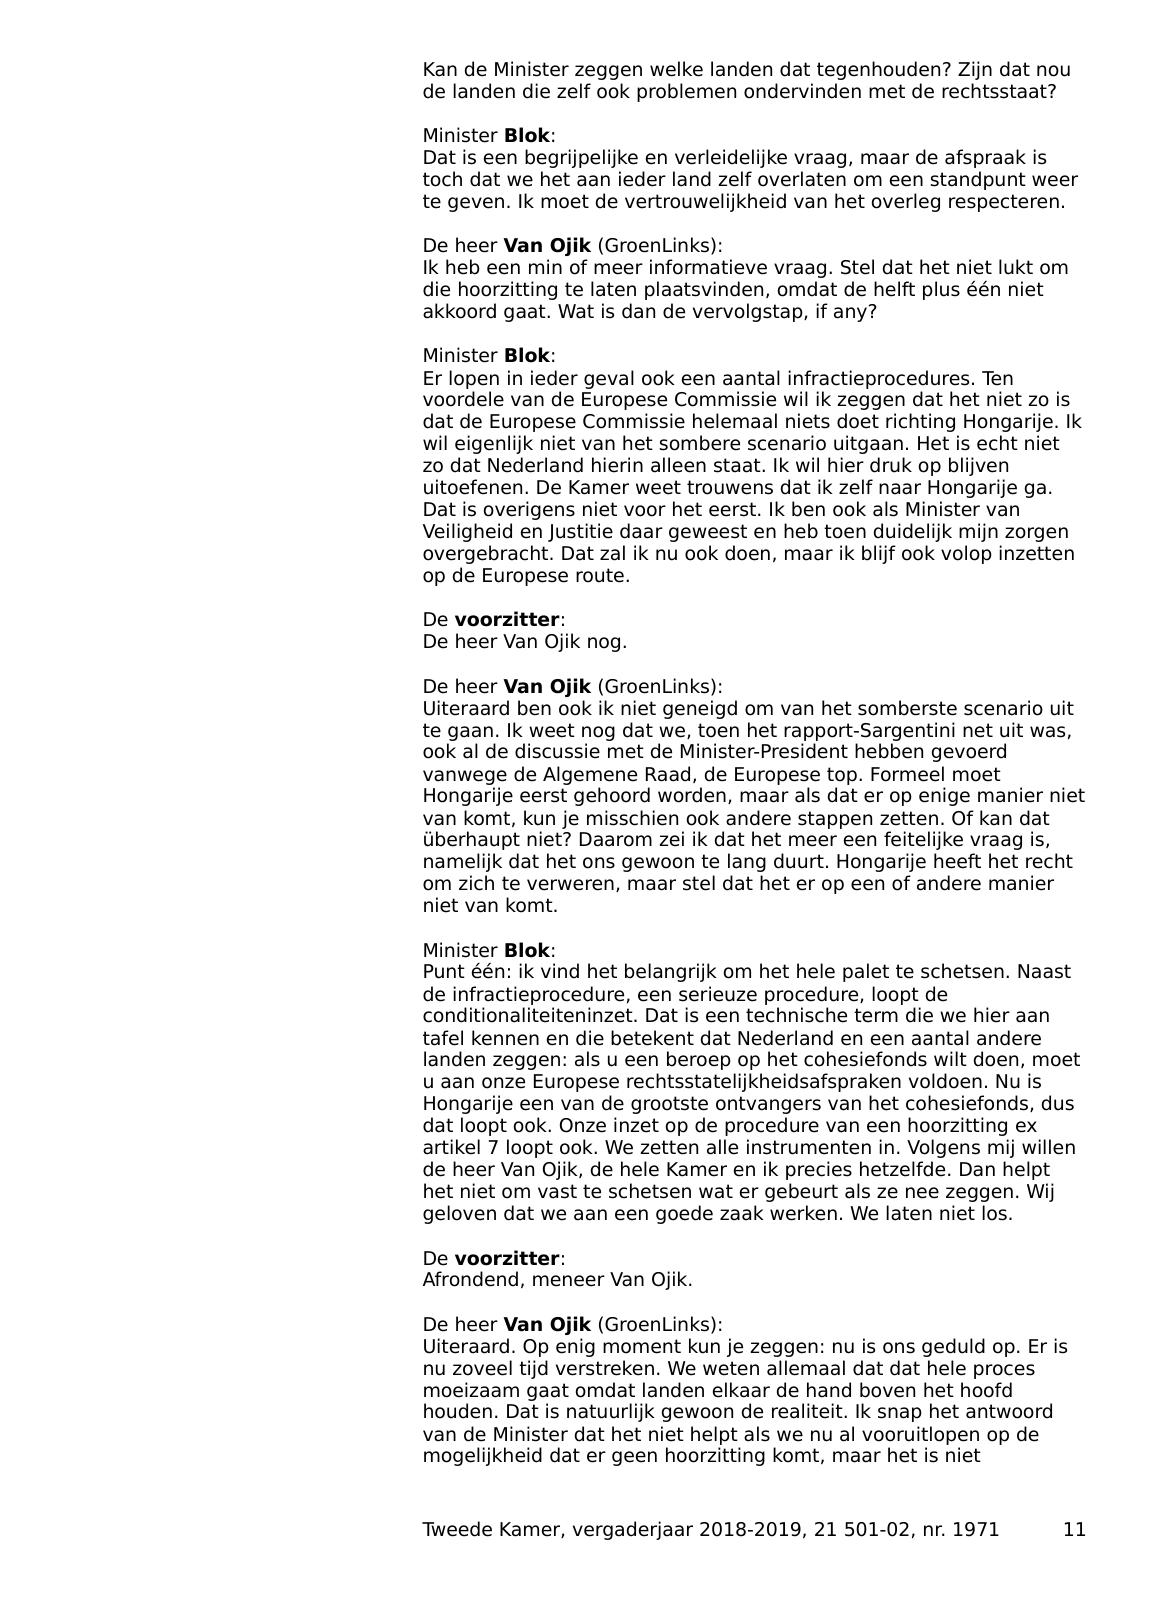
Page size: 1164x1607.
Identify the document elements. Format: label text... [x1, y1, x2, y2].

text Minister Blok: [422, 125, 1087, 147]
text Afrondend, meneer Van Ojik. [422, 1269, 1087, 1291]
text De heer Van Ojik (GroenLinks): [422, 676, 1087, 697]
text De voorzitter: [422, 609, 1087, 631]
text De heer Van Ojik (GroenLinks): [422, 1313, 1087, 1336]
text Dat is een begrijpelijke en verleidelijke vraag, maar de afspraak is toch dat we het aan ieder land zelf overlaten om een standpunt weer te geven. Ik moet de vertrouwelijkheid van het overleg respecteren. [422, 147, 1087, 213]
text De heer Van Ojik nog. [422, 631, 1087, 653]
text Ik heb een min of meer informatieve vraag. Stel dat het niet lukt om die hoorzitting te laten plaatsvinden, omdat de helft plus één niet akkoord gaat. Wat is dan de vervolgstap, if any? [422, 257, 1087, 323]
text Minister Blok: [422, 939, 1087, 961]
text Kan de Minister zeggen welke landen dat tegenhouden? Zijn dat nou de landen die zelf ook problemen ondervinden met de rechtsstaat? [422, 59, 1087, 103]
text De voorzitter: [422, 1247, 1087, 1269]
text De heer Van Ojik (GroenLinks): [422, 235, 1087, 257]
text Minister Blok: [422, 345, 1087, 367]
text Uiteraard. Op enig moment kun je zeggen: nu is ons geduld op. Er is nu zoveel tijd verstreken. We weten allemaal dat dat hele proces moeizaam gaat omdat landen elkaar de hand boven het hoofd houden. Dat is natuurlijk gewoon de realiteit. Ik snap het antwoord van de Minister dat het niet helpt als we nu al vooruitlopen op de mogelijkheid dat er geen hoorzitting komt, maar het is niet [422, 1336, 1087, 1467]
text Er lopen in ieder geval ook een aantal infractieprocedures. Ten voordele van de Europese Commissie wil ik zeggen dat het niet zo is dat de Europese Commissie helemaal niets doet richting Hongarije. Ik wil eigenlijk niet van het sombere scenario uitgaan. Het is echt niet zo dat Nederland hierin alleen staat. Ik wil hier druk op blijven uitoefenen. De Kamer weet trouwens dat ik zelf naar Hongarije ga. Dat is overigens niet voor het eerst. Ik ben ook als Minister van Veiligheid en Justitie daar geweest en heb toen duidelijk mijn zorgen overgebracht. Dat zal ik nu ook doen, maar ik blijf ook volop inzetten op de Europese route. [422, 367, 1087, 587]
text Punt één: ik vind het belangrijk om het hele palet te schetsen. Naast de infractieprocedure, een serieuze procedure, loopt de conditionaliteiteninzet. Dat is een technische term die we hier aan tafel kennen en die betekent dat Nederland en een aantal andere landen zeggen: als u een beroep op het cohesiefonds wilt doen, moet u aan onze Europese rechtsstatelijkheidsafspraken voldoen. Nu is Hongarije een van de grootste ontvangers van het cohesiefonds, dus dat loopt ook. Onze inzet op de procedure van een hoorzitting ex artikel 7 loopt ook. We zetten alle instrumenten in. Volgens mij willen de heer Van Ojik, de hele Kamer en ik precies hetzelfde. Dan helpt het niet om vast te schetsen wat er gebeurt als ze nee zeggen. Wij geloven dat we aan een goede zaak werken. We laten niet los. [422, 961, 1087, 1225]
text Uiteraard ben ook ik niet geneigd om van het somberste scenario uit te gaan. Ik weet nog dat we, toen het rapport-Sargentini net uit was, ook al de discussie met de Minister-President hebben gevoerd vanwege de Algemene Raad, de Europese top. Formeel moet Hongarije eerst gehoord worden, maar als dat er op enige manier niet van komt, kun je misschien ook andere stappen zetten. Of kan dat überhaupt niet? Daarom zei ik dat het meer een feitelijke vraag is, namelijk dat het ons gewoon te lang duurt. Hongarije heeft het recht om zich te verweren, maar stel dat het er op een of andere manier niet van komt. [422, 697, 1087, 917]
